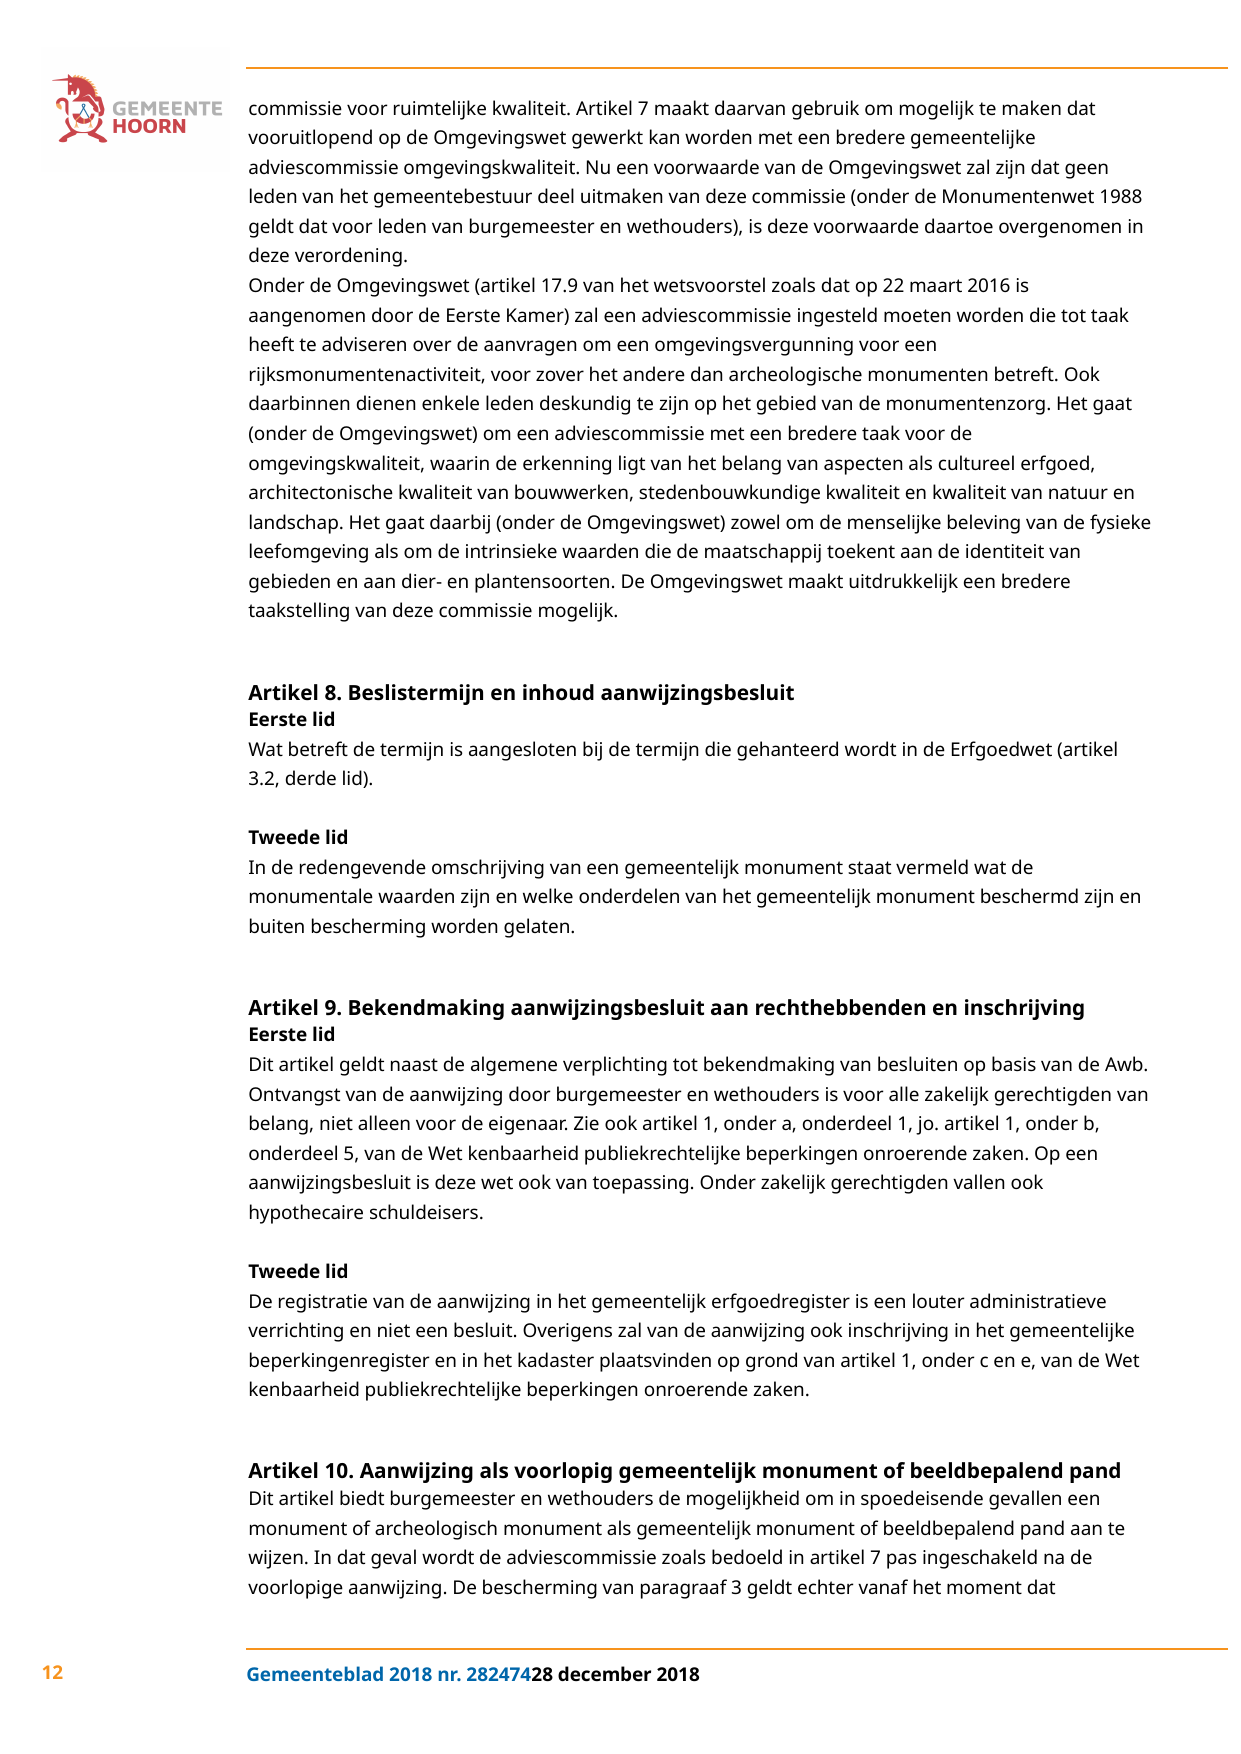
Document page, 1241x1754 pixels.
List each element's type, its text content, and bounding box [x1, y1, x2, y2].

text Dit artikel geldt naast de algemene verplichting tot bekendmaking van besluiten op basis van de Awb. Ontvangst van de aanwijzing door burgemeester en wethouders is voor alle zakelijk gerechtigden van belang, niet alleen voor de eigenaar. Zie ook artikel 1, onder a, onderdeel 1, jo. artikel 1, onder b, onderdeel 5, van de Wet kenbaarheid publiekrechtelijke beperkingen onroerende zaken. Op een aanwijzingsbesluit is deze wet ook van toepassing. Onder zakelijk gerechtigden vallen ook hypothecaire schuldeisers. [248, 1051, 1152, 1225]
picture [41, 47, 231, 172]
text Dit artikel biedt burgemeester en wethouders de mogelijkheid om in spoedeisende gevallen een monument of archeologisch monument als gemeentelijk monument of beeldbepalend pand aan te wijzen. In dat geval wordt de adviescommissie zoals bedoeld in artikel 7 pas ingeschakeld na de voorlopige aanwijzing. De bescherming van paragraaf 3 geldt echter vanaf het moment dat [248, 1485, 1152, 1599]
text Artikel 10. Aanwijzing als voorlopig gemeentelijk monument of beeldbepalend pand [248, 1457, 1152, 1485]
text In de redengevende omschrijving van een gemeentelijk monument staat vermeld wat de monumentale waarden zijn en welke onderdelen van het gemeentelijk monument beschermd zijn en buiten bescherming worden gelaten. [248, 854, 1152, 939]
text Eerste lid [248, 706, 1152, 732]
text commissie voor ruimtelijke kwaliteit. Artikel 7 maakt daarvan gebruik om mogelijk te maken dat vooruitlopend op de Omgevingswet gewerkt kan worden met een bredere gemeentelijke adviescommissie omgevingskwaliteit. Nu een voorwaarde van de Omgevingswet zal zijn dat geen leden van het gemeentebestuur deel uitmaken van deze commissie (onder de Monumentenwet 1988 geldt dat voor leden van burgemeester en wethouders), is deze voorwaarde daartoe overgenomen in deze verordening. [248, 95, 1152, 268]
text De registratie van de aanwijzing in het gemeentelijk erfgoedregister is een louter administratieve verrichting en niet een besluit. Overigens zal van de aanwijzing ook inschrijving in het gemeentelijke beperkingenregister en in het kadaster plaatsvinden op grond van artikel 1, onder c en e, van de Wet kenbaarheid publiekrechtelijke beperkingen onroerende zaken. [248, 1288, 1152, 1402]
text Tweede lid [248, 824, 1152, 850]
text Onder de Omgevingswet (artikel 17.9 van het wetsvoorstel zoals dat op 22 maart 2016 is aangenomen door de Eerste Kamer) zal een adviescommissie ingesteld moeten worden die tot taak heeft te adviseren over de aanvragen om een omgevingsvergunning voor een rijksmonumentenactiviteit, voor zover het andere dan archeologische monumenten betreft. Ook daarbinnen dienen enkele leden deskundig te zijn op het gebied van de monumentenzorg. Het gaat (onder de Omgevingswet) om een adviescommissie met een bredere taak voor de omgevingskwaliteit, waarin de erkenning ligt van het belang van aspecten als cultureel erfgoed, architectonische kwaliteit van bouwwerken, stedenbouwkundige kwaliteit en kwaliteit van natuur en landschap. Het gaat daarbij (onder de Omgevingswet) zowel om de menselijke beleving van de fysieke leefomgeving als om de intrinsieke waarden die de maatschappij toekent aan de identiteit van gebieden en aan dier- en plantensoorten. De Omgevingswet maakt uitdrukkelijk een bredere taakstelling van deze commissie mogelijk. [248, 272, 1152, 623]
text Wat betreft de termijn is aangesloten bij de termijn die gehanteerd wordt in de Erfgoedwet (artikel 3.2, derde lid). [248, 736, 1152, 791]
text Artikel 9. Bekendmaking aanwijzingsbesluit aan rechthebbenden en inschrijving [248, 993, 1152, 1022]
text Eerste lid [248, 1022, 1152, 1047]
text Tweede lid [248, 1258, 1152, 1284]
text Artikel 8. Beslistermijn en inhoud aanwijzingsbesluit [248, 678, 1152, 706]
